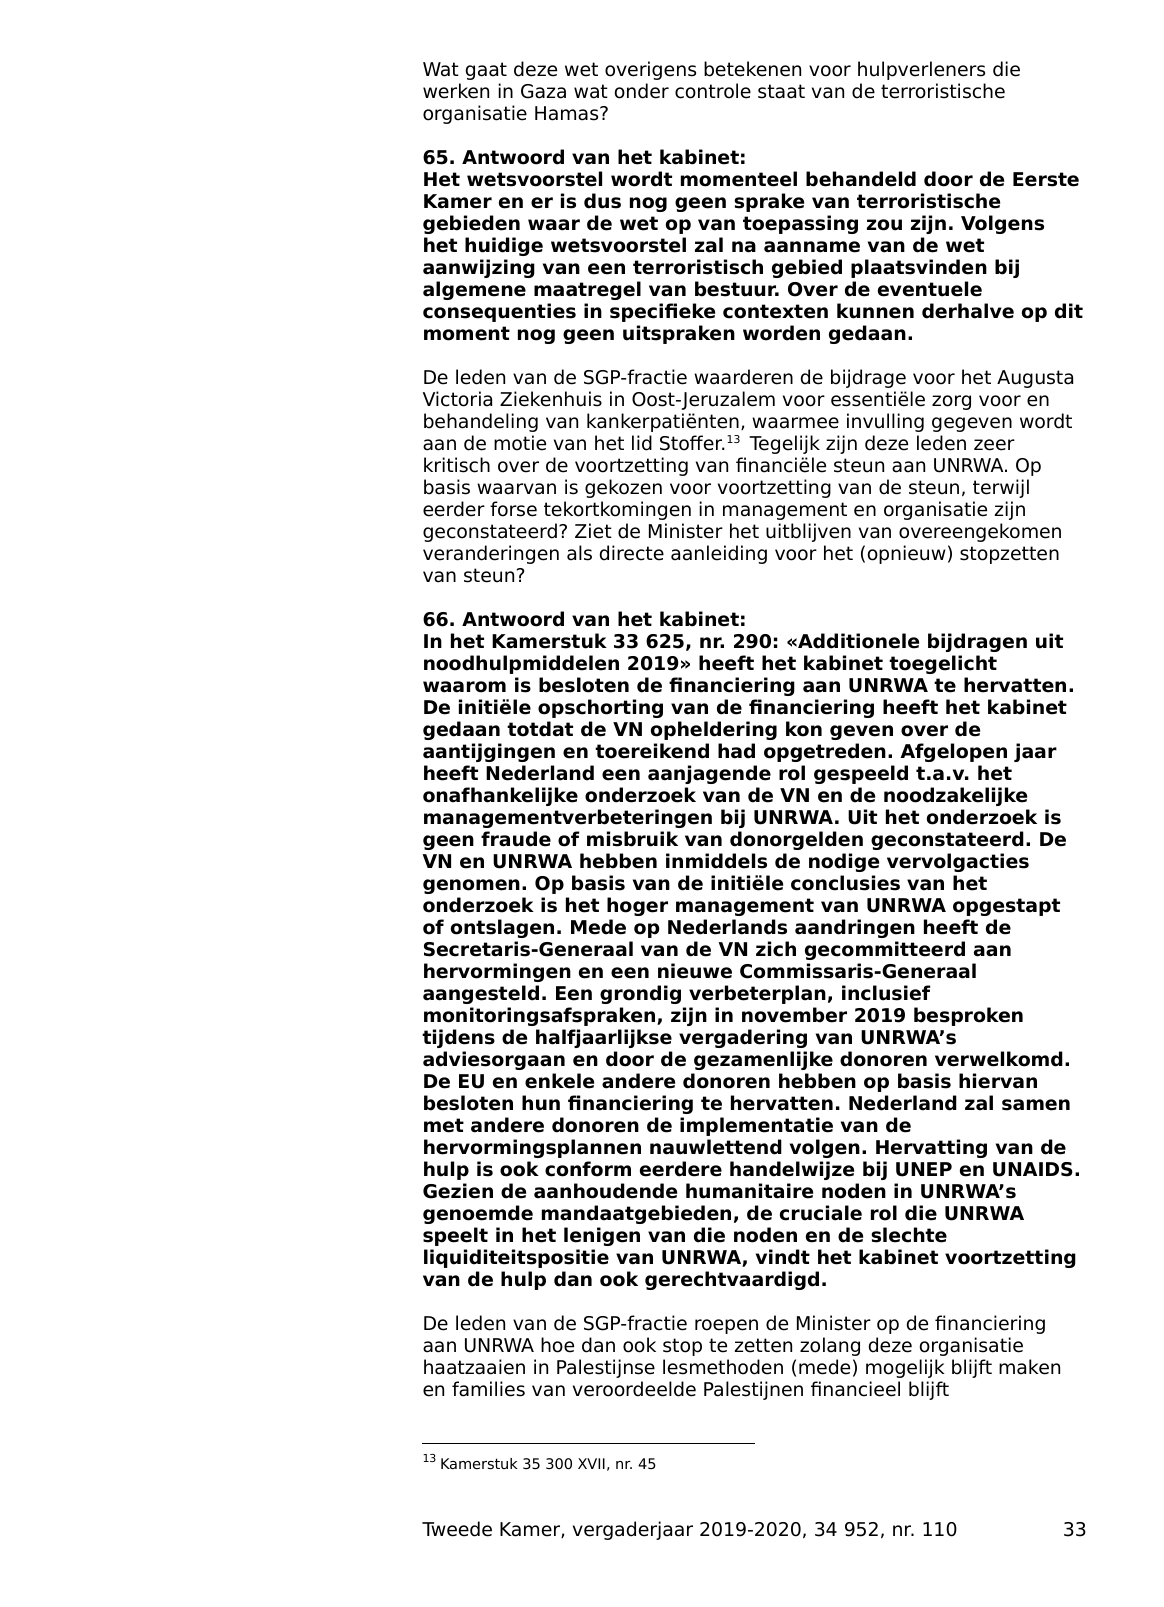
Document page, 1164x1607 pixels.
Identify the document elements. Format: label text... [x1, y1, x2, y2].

text Wat gaat deze wet overigens betekenen voor hulpverleners die werken in Gaza wat onder controle staat van de terroristische organisatie Hamas? [422, 59, 1087, 125]
text In het Kamerstuk 33 625, nr. 290: «Additionele bijdragen uit noodhulpmiddelen 2019» heeft het kabinet toegelicht waarom is besloten de financiering aan UNRWA te hervatten. De initiële opschorting van de financiering heeft het kabinet gedaan totdat de VN opheldering kon geven over de aantijgingen en toereikend had opgetreden. Afgelopen jaar heeft Nederland een aanjagende rol gespeeld t.a.v. het onafhankelijke onderzoek van de VN en de noodzakelijke managementverbeteringen bij UNRWA. Uit het onderzoek is geen fraude of misbruik van donorgelden geconstateerd. De VN en UNRWA hebben inmiddels de nodige vervolgacties genomen. Op basis van de initiële conclusies van het onderzoek is het hoger management van UNRWA opgestapt of ontslagen. Mede op Nederlands aandringen heeft de Secretaris-Generaal van de VN zich gecommitteerd aan hervormingen en een nieuwe Commissaris-Generaal aangesteld. Een grondig verbeterplan, inclusief monitoringsafspraken, zijn in november 2019 besproken tijdens de halfjaarlijkse vergadering van UNRWA’s adviesorgaan en door de gezamenlijke donoren verwelkomd. De EU en enkele andere donoren hebben op basis hiervan besloten hun financiering te hervatten. Nederland zal samen met andere donoren de implementatie van de hervormingsplannen nauwlettend volgen. Hervatting van de hulp is ook conform eerdere handelwijze bij UNEP en UNAIDS. Gezien de aanhoudende humanitaire noden in UNRWA’s genoemde mandaatgebieden, de cruciale rol die UNRWA speelt in het lenigen van die noden en de slechte liquiditeitspositie van UNRWA, vindt het kabinet voortzetting van de hulp dan ook gerechtvaardigd. [422, 631, 1087, 1291]
text De leden van de SGP-fractie roepen de Minister op de financiering aan UNRWA hoe dan ook stop te zetten zolang deze organisatie haatzaaien in Palestijnse lesmethoden (mede) mogelijk blijft maken en families van veroordeelde Palestijnen financieel blijft [422, 1313, 1087, 1401]
text Het wetsvoorstel wordt momenteel behandeld door de Eerste Kamer en er is dus nog geen sprake van terroristische gebieden waar de wet op van toepassing zou zijn. Volgens het huidige wetsvoorstel zal na aanname van de wet aanwijzing van een terroristisch gebied plaatsvinden bij algemene maatregel van bestuur. Over de eventuele consequenties in specifieke contexten kunnen derhalve op dit moment nog geen uitspraken worden gedaan. [422, 169, 1087, 345]
text Kamerstuk 35 300 XVII, nr. 45 [422, 1452, 1087, 1474]
text De leden van de SGP-fractie waarderen de bijdrage voor het Augusta Victoria Ziekenhuis in Oost-Jeruzalem voor essentiële zorg voor en behandeling van kankerpatiënten, waarmee invulling gegeven wordt aan de motie van het lid Stoffer. Tegelijk zijn deze leden zeer kritisch over de voortzetting van financiële steun aan UNRWA. Op basis waarvan is gekozen voor voortzetting van de steun, terwijl eerder forse tekortkomingen in management en organisatie zijn geconstateerd? Ziet de Minister het uitblijven van overeengekomen veranderingen als directe aanleiding voor het (opnieuw) stopzetten van steun? [422, 367, 1087, 587]
text 65. Antwoord van het kabinet: [422, 147, 1087, 169]
text 66. Antwoord van het kabinet: [422, 609, 1087, 631]
